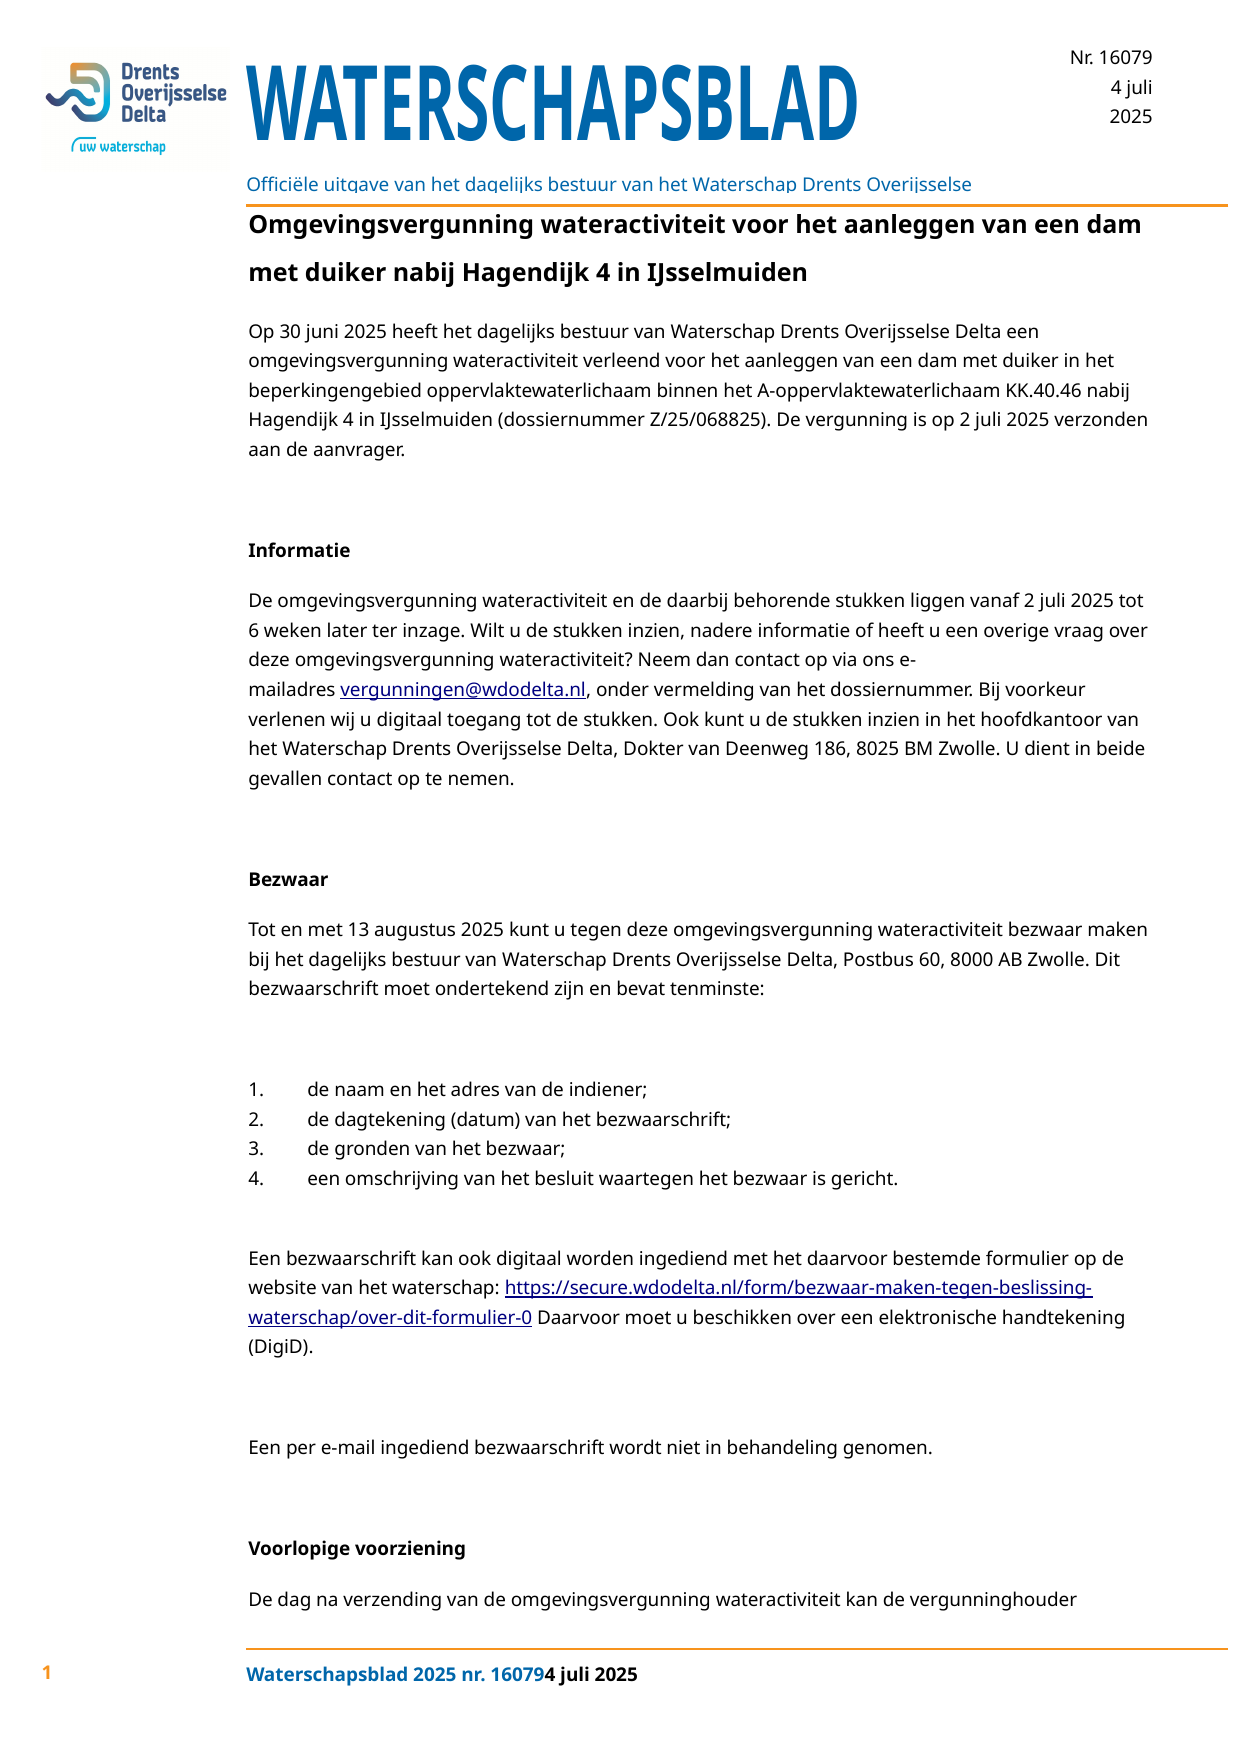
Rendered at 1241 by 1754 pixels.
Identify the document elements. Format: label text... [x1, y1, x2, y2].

text Voorlopige voorziening [248, 1535, 1152, 1561]
list de dagtekening (datum) van het bezwaarschrift; [248, 1106, 1152, 1132]
text Omgevingsvergunning wateractiviteit voor het aanleggen van een dam met duiker nabij Hagendijk 4 in IJsselmuiden [248, 207, 1152, 288]
list de gronden van het bezwaar; [248, 1135, 1152, 1161]
text Tot en met 13 augustus 2025 kunt u tegen deze omgevingsvergunning wateractiviteit bezwaar maken bij het dagelijks bestuur van Waterschap Drents Overijsselse Delta, Postbus 60, 8000 AB Zwolle. Dit bezwaarschrift moet ondertekend zijn en bevat tenminste: [248, 916, 1152, 1001]
text De dag na verzending van de omgevingsvergunning wateractiviteit kan de vergunninghouder [248, 1586, 1152, 1612]
text De omgevingsvergunning wateractiviteit en de daarbij behorende stukken liggen vanaf 2 juli 2025 tot 6 weken later ter inzage. Wilt u de stukken inzien, nadere informatie of heeft u een overige vraag over deze omgevingsvergunning wateractiviteit? Neem dan contact op via ons e-mailadres vergunningen@wdodelta.nl, onder vermelding van het dossiernummer. Bij voorkeur verlenen wij u digitaal toegang tot de stukken. Ook kunt u de stukken inzien in het hoofdkantoor van het Waterschap Drents Overijsselse Delta, Dokter van Deenweg 186, 8025 BM Zwolle. U dient in beide gevallen contact op te nemen. [248, 587, 1152, 791]
text Een per e-mail ingediend bezwaarschrift wordt niet in behandeling genomen. [248, 1434, 1152, 1460]
text Op 30 juni 2025 heeft het dagelijks bestuur van Waterschap Drents Overijsselse Delta een omgevingsvergunning wateractiviteit verleend voor het aanleggen van een dam met duiker in het beperkingengebied oppervlaktewaterlichaam binnen het A-oppervlaktewaterlichaam KK.40.46 nabij Hagendijk 4 in IJsselmuiden (dossiernummer Z/25/068825). De vergunning is op 2 juli 2025 verzonden aan de aanvrager. [248, 318, 1152, 462]
text Bezwaar [248, 866, 1152, 892]
list een omschrijving van het besluit waartegen het bezwaar is gericht. [248, 1165, 1152, 1191]
text Informatie [248, 537, 1152, 563]
list de naam en het adres van de indiener; [248, 1076, 1152, 1102]
text Een bezwaarschrift kan ook digitaal worden ingediend met het daarvoor bestemde formulier op de website van het waterschap: https://secure.wdodelta.nl/form/bezwaar-maken-tegen-beslissing-waterschap/over-dit-formulier-0 Daarvoor moet u beschikken over een elektronische handtekening (DigiD). [248, 1245, 1152, 1359]
picture [41, 47, 231, 172]
